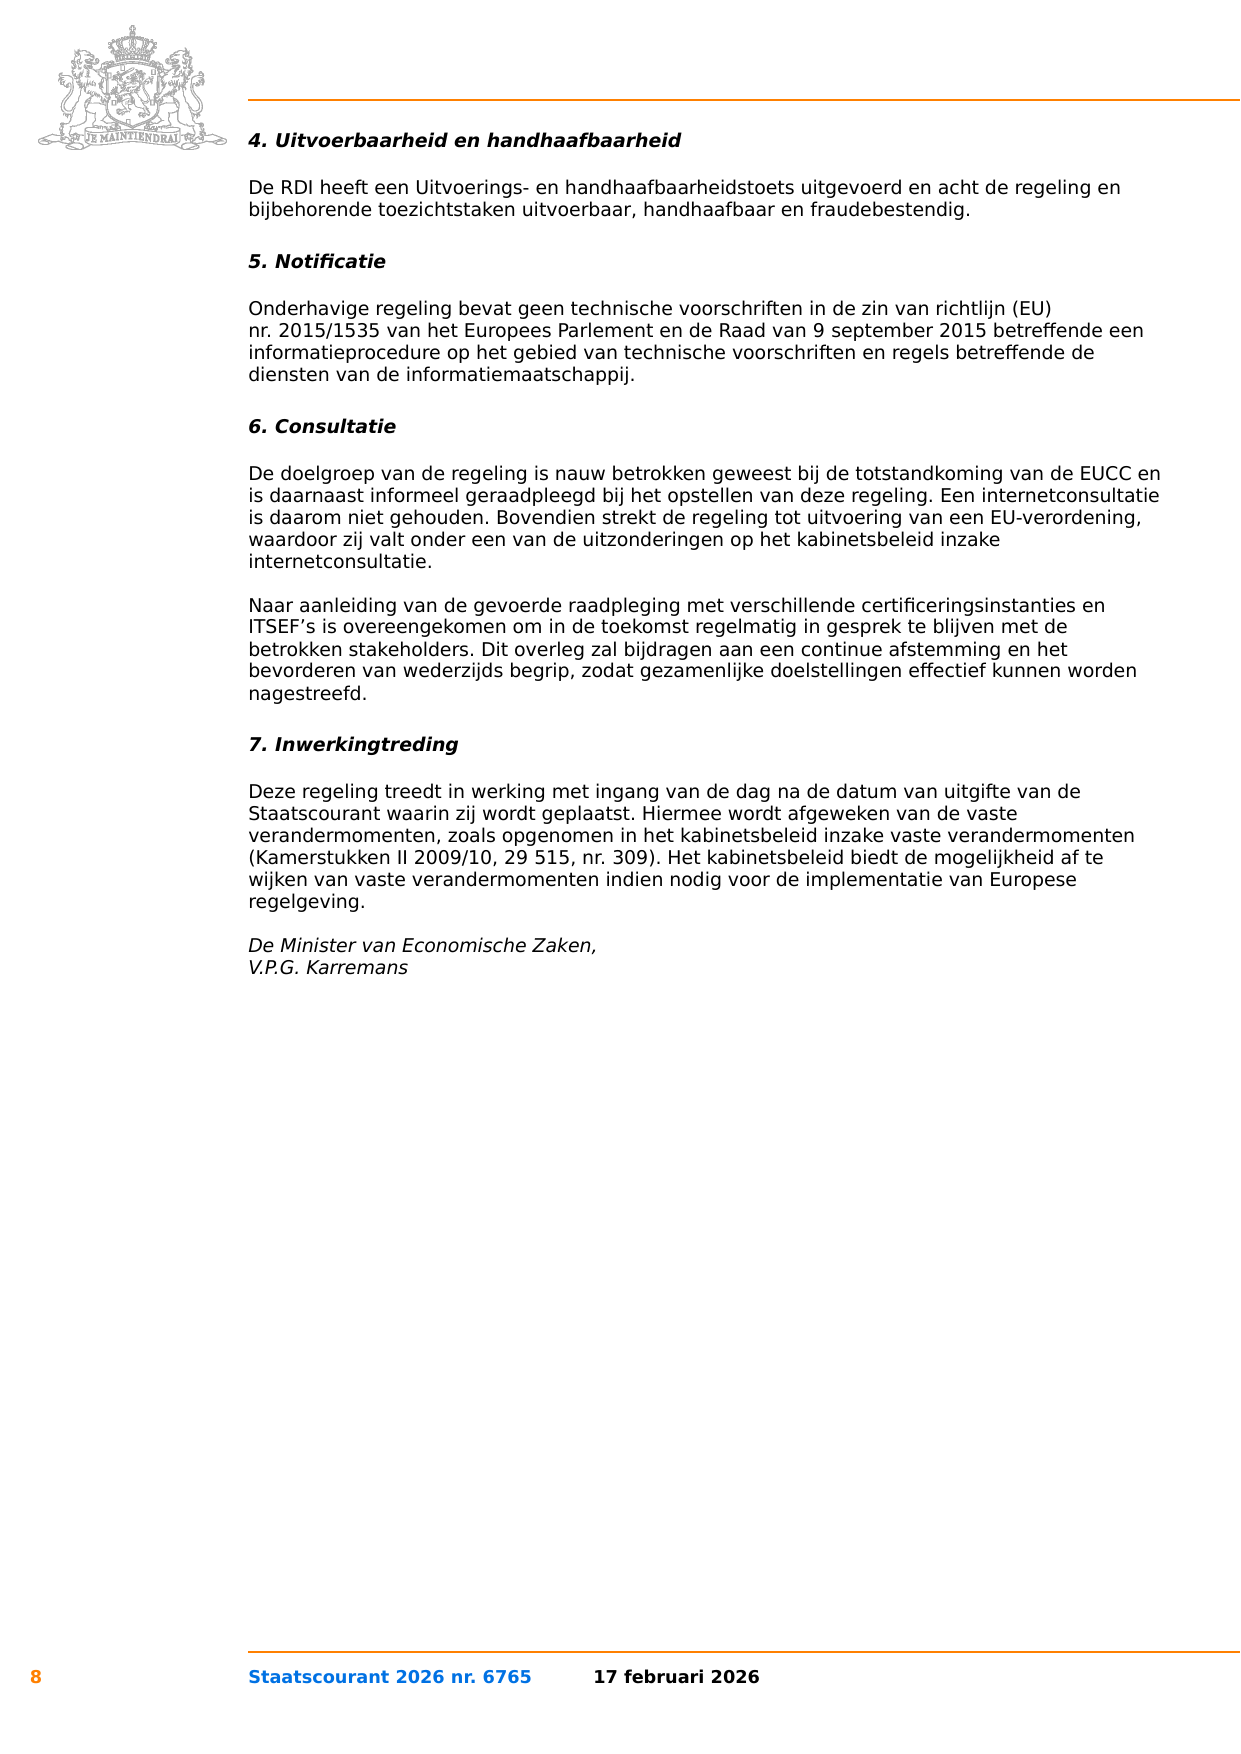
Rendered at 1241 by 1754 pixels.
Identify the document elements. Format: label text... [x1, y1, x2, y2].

subtitle 7. Inwerkingtreding [248, 734, 1163, 756]
text De doelgroep van de regeling is nauw betrokken geweest bij de totstandkoming van de EUCC en is daarnaast informeel geraadpleegd bij het opstellen van deze regeling. Een internetconsultatie is daarom niet gehouden. Bovendien strekt de regeling tot uitvoering van een EU-verordening, waardoor zij valt onder een van de uitzonderingen op het kabinetsbeleid inzake internetconsultatie. [248, 463, 1163, 573]
subtitle 4. Uitvoerbaarheid en handhaafbaarheid [248, 130, 1163, 152]
picture [38, 25, 227, 150]
subtitle 5. Notificatie [248, 251, 1163, 273]
text De Minister van Economische Zaken, V.P.G. Karremans [248, 935, 1163, 979]
subtitle 6. Consultatie [248, 416, 1163, 438]
text Onderhavige regeling bevat geen technische voorschriften in de zin van richtlijn (EU) nr. 2015/1535 van het Europees Parlement en de Raad van 9 september 2015 betreffende een informatieprocedure op het gebied van technische voorschriften en regels betreffende de diensten van de informatiemaatschappij. [248, 298, 1163, 386]
text Deze regeling treedt in werking met ingang van de dag na de datum van uitgifte van de Staatscourant waarin zij wordt geplaatst. Hiermee wordt afgeweken van de vaste verandermomenten, zoals opgenomen in het kabinetsbeleid inzake vaste verandermomenten (Kamerstukken II 2009/10, 29 515, nr. 309). Het kabinetsbeleid biedt de mogelijkheid af te wijken van vaste verandermomenten indien nodig voor de implementatie van Europese regelgeving. [248, 781, 1163, 913]
text De RDI heeft een Uitvoerings- en handhaafbaarheidstoets uitgevoerd en acht de regeling en bijbehorende toezichtstaken uitvoerbaar, handhaafbaar en fraudebestendig. [248, 177, 1163, 221]
text Naar aanleiding van de gevoerde raadpleging met verschillende certificeringsinstanties en ITSEF’s is overeengekomen om in de toekomst regelmatig in gesprek te blijven met de betrokken stakeholders. Dit overleg zal bijdragen aan een continue afstemming en het bevorderen van wederzijds begrip, zodat gezamenlijke doelstellingen effectief kunnen worden nagestreefd. [248, 594, 1163, 704]
